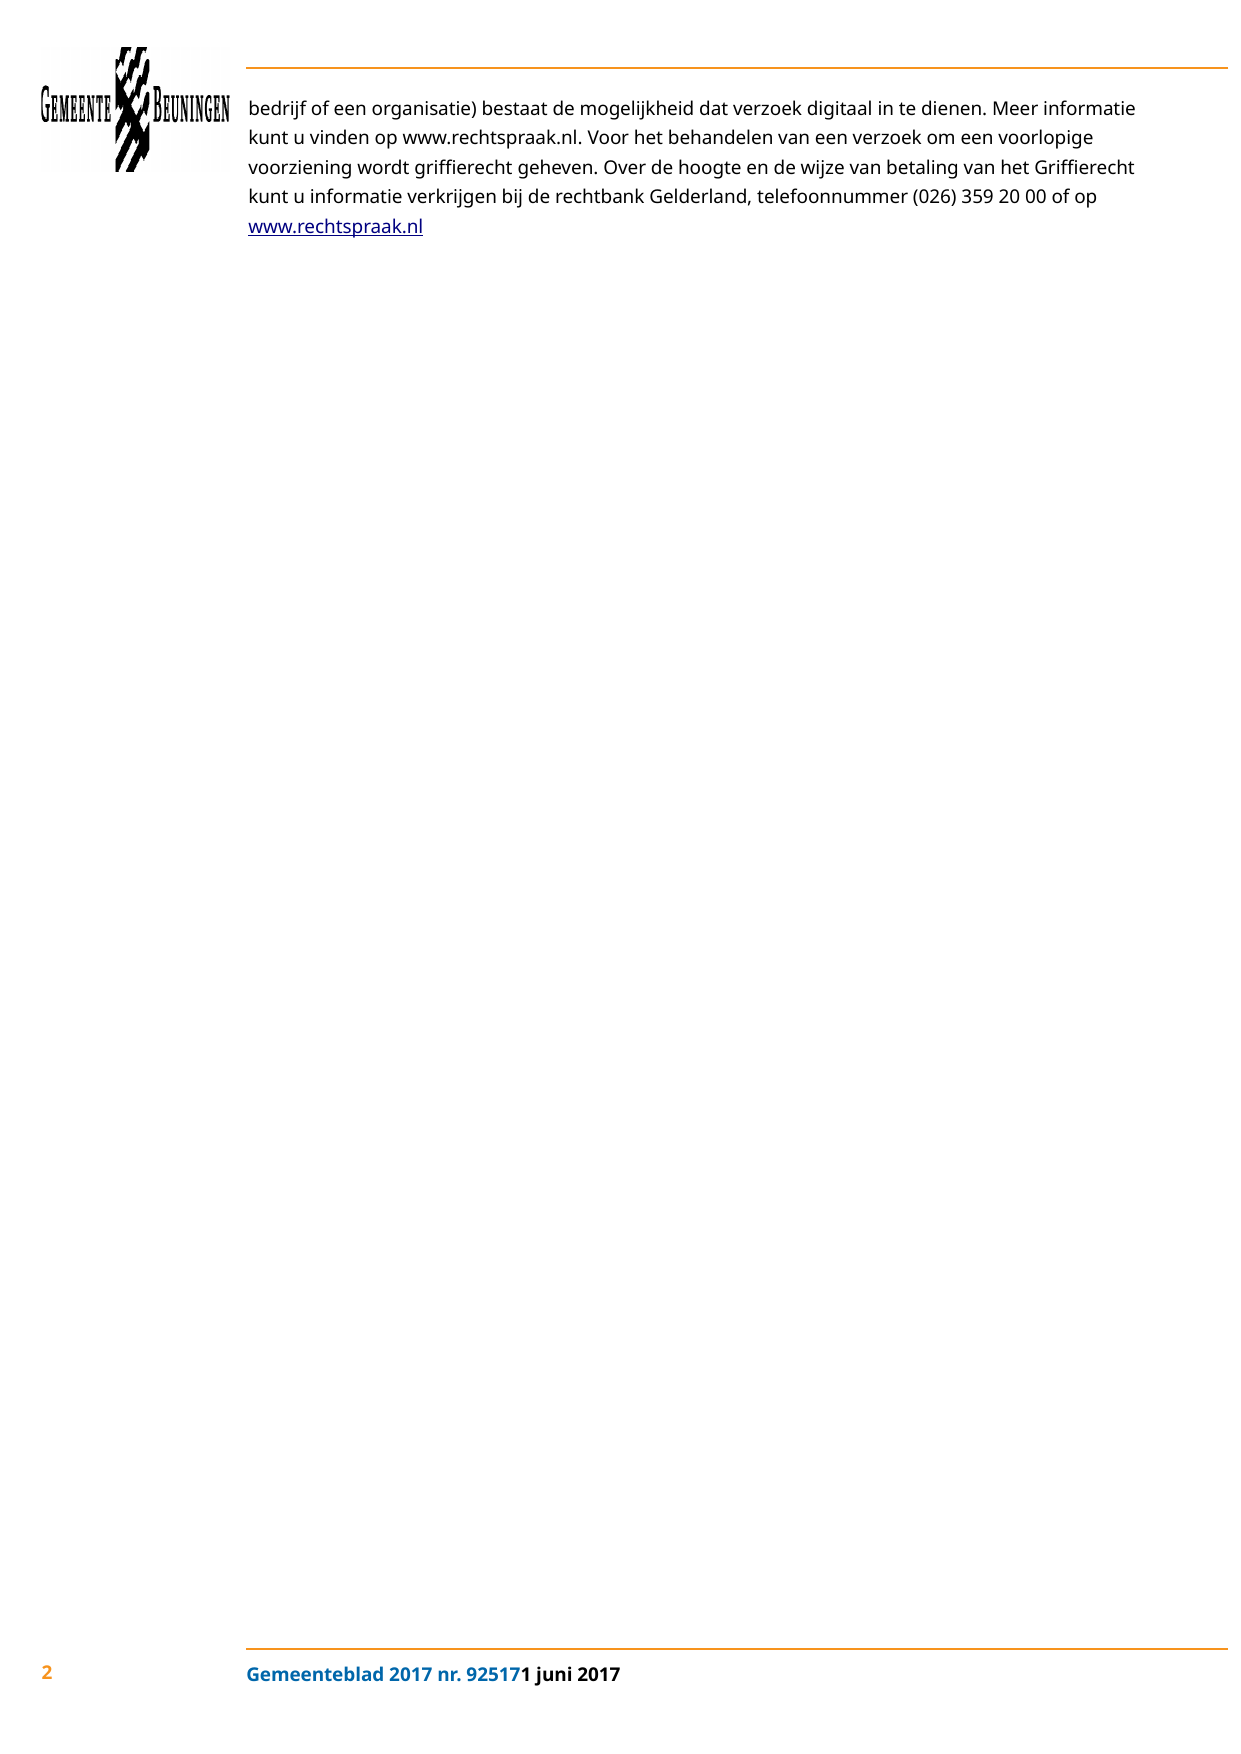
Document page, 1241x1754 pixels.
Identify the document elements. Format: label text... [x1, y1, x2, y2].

text bedrijf of een organisatie) bestaat de mogelijkheid dat verzoek digitaal in te dienen. Meer informatie kunt u vinden op www.rechtspraak.nl. Voor het behandelen van een verzoek om een voorlopige voorziening wordt griffierecht geheven. Over de hoogte en de wijze van betaling van het Griffierecht kunt u informatie verkrijgen bij de rechtbank Gelderland, telefoonnummer (026) 359 20 00 of op www.rechtspraak.nl [248, 95, 1152, 239]
picture [41, 47, 231, 172]
